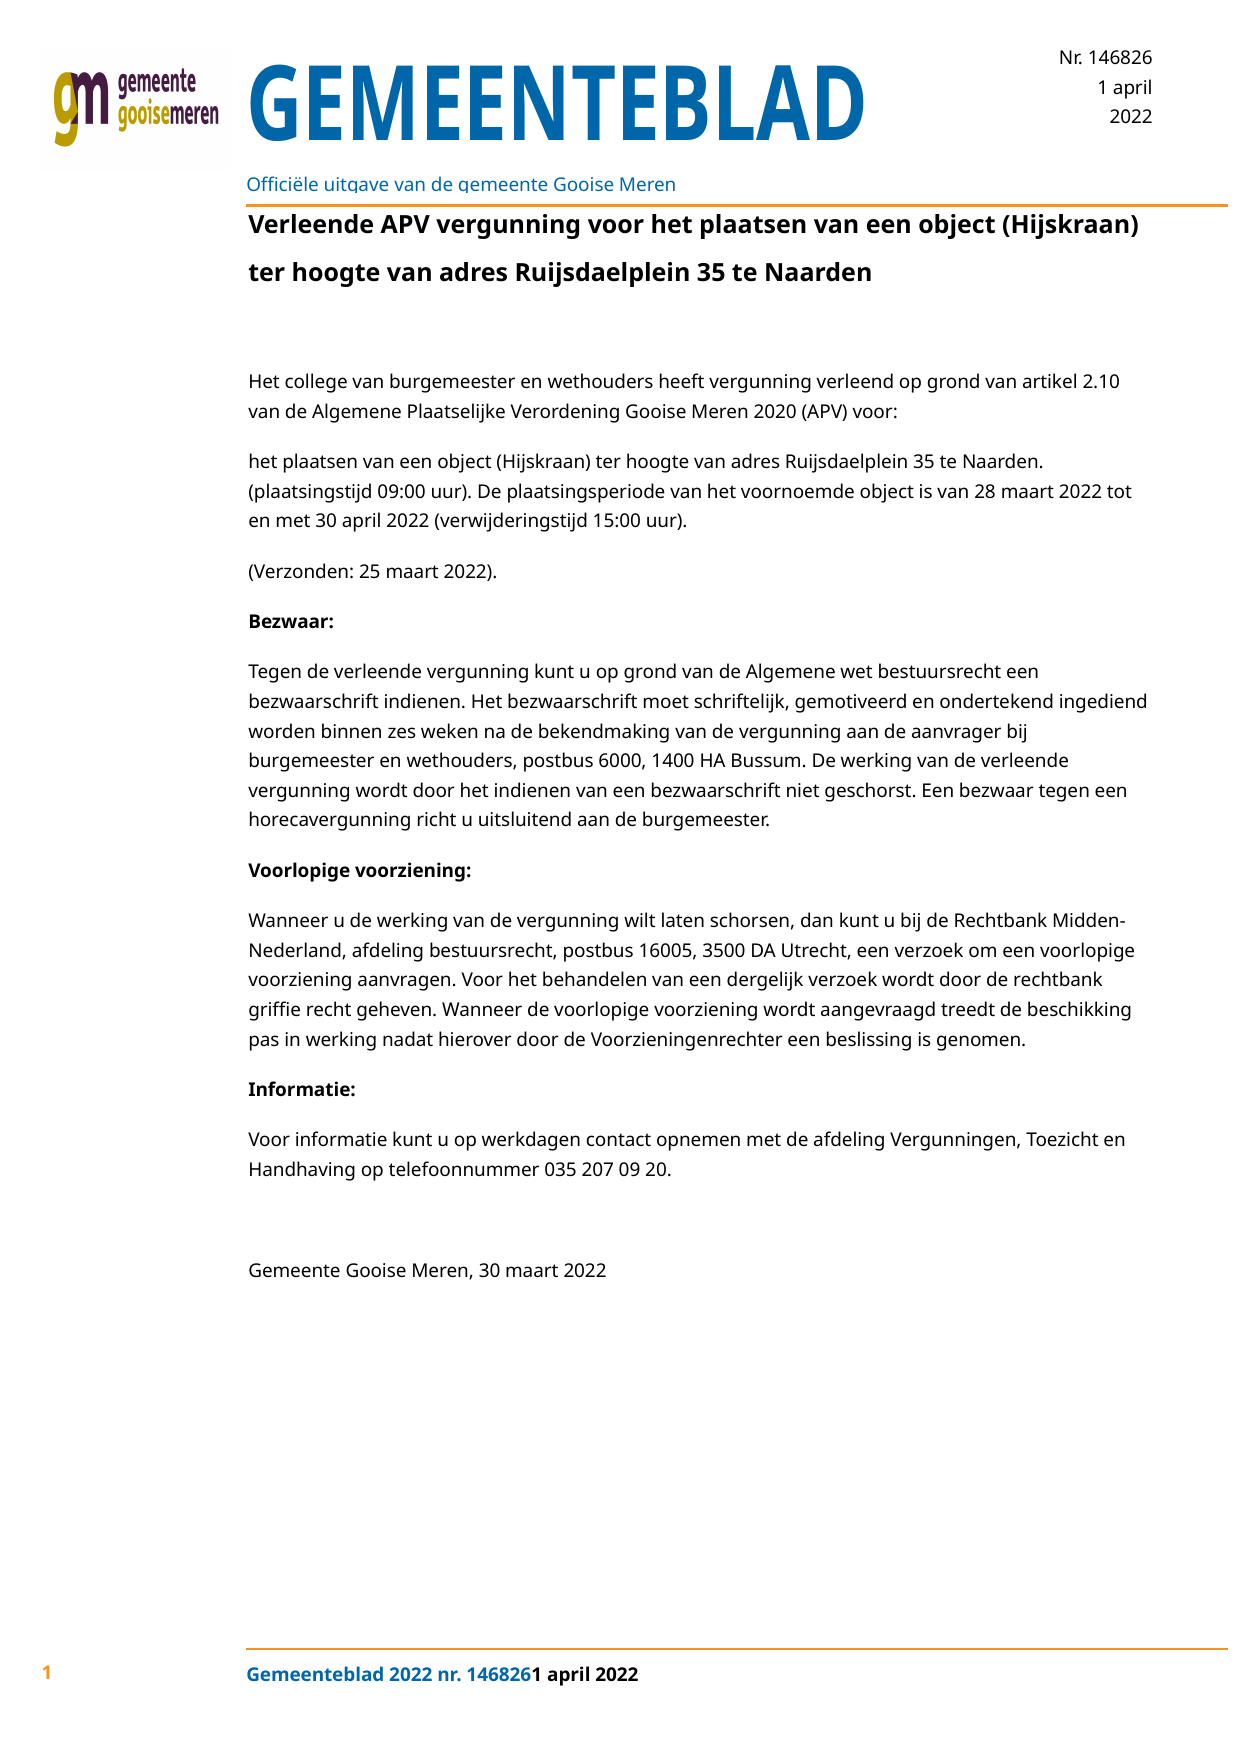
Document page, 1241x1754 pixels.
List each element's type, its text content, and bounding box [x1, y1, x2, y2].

text Tegen de verleende vergunning kunt u op grond van de Algemene wet bestuursrecht een bezwaarschrift indienen. Het bezwaarschrift moet schriftelijk, gemotiveerd en ondertekend ingediend worden binnen zes weken na de bekendmaking van de vergunning aan de aanvrager bij burgemeester en wethouders, postbus 6000, 1400 HA Bussum. De werking van de verleende vergunning wordt door het indienen van een bezwaarschrift niet geschorst. Een bezwaar tegen een horecavergunning richt u uitsluitend aan de burgemeester. [248, 659, 1152, 832]
text het plaatsen van een object (Hijskraan) ter hoogte van adres Ruijsdaelplein 35 te Naarden. (plaatsingstijd 09:00 uur). De plaatsingsperiode van het voornoemde object is van 28 maart 2022 tot en met 30 april 2022 (verwijderingstijd 15:00 uur). [248, 448, 1152, 533]
text Verleende APV vergunning voor het plaatsen van een object (Hijskraan) ter hoogte van adres Ruijsdaelplein 35 te Naarden [248, 207, 1152, 288]
text Bezwaar: [248, 608, 1152, 634]
text Voor informatie kunt u op werkdagen contact opnemen met de afdeling Vergunningen, Toezicht en Handhaving op telefoonnummer 035 207 09 20. [248, 1127, 1152, 1182]
picture [41, 47, 231, 172]
text Wanneer u de werking van de vergunning wilt laten schorsen, dan kunt u bij de Rechtbank Midden-Nederland, afdeling bestuursrecht, postbus 16005, 3500 DA Utrecht, een verzoek om een voorlopige voorziening aanvragen. Voor het behandelen van een dergelijk verzoek wordt door de rechtbank griffie recht geheven. Wanneer de voorlopige voorziening wordt aangevraagd treedt de beschikking pas in werking nadat hierover door de Voorzieningenrechter een beslissing is genomen. [248, 907, 1152, 1052]
text (Verzonden: 25 maart 2022). [248, 558, 1152, 584]
text Het college van burgemeester en wethouders heeft vergunning verleend op grond van artikel 2.10 van de Algemene Plaatselijke Verordening Gooise Meren 2020 (APV) voor: [248, 368, 1152, 424]
text Informatie: [248, 1076, 1152, 1102]
text Voorlopige voorziening: [248, 857, 1152, 883]
text Gemeente Gooise Meren, 30 maart 2022 [248, 1257, 1152, 1283]
